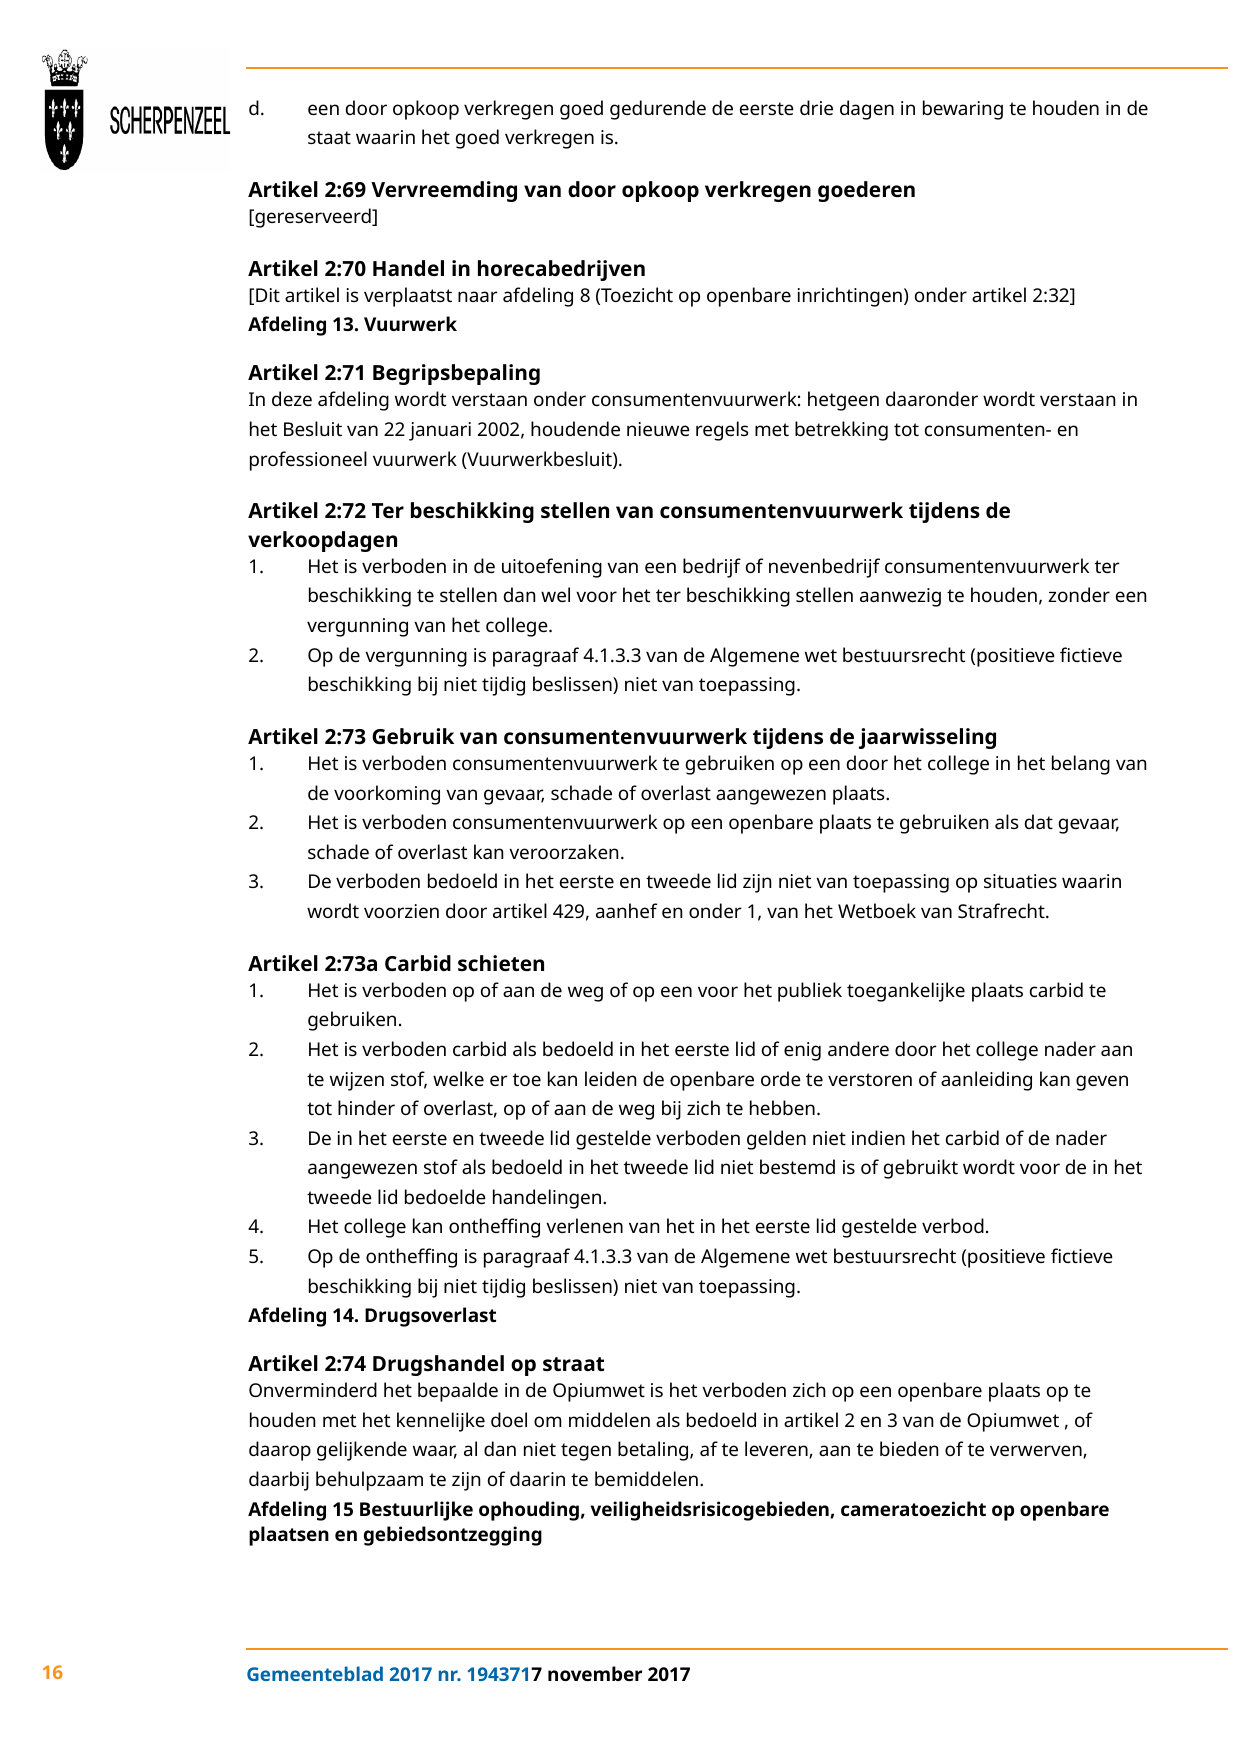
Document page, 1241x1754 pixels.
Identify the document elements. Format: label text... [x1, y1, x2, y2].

list Het college kan ontheffing verlenen van het in het eerste lid gestelde verbod. [248, 1214, 1152, 1239]
text Artikel 2:69 Vervreemding van door opkoop verkregen goederen [248, 175, 1152, 203]
text Artikel 2:72 Ter beschikking stellen van consumentenvuurwerk tijdens de verkoopdagen [248, 496, 1152, 553]
list Het is verboden carbid als bedoeld in het eerste lid of enig andere door het college nader aan te wijzen stof, welke er toe kan leiden de openbare orde te verstoren of aanleiding kan geven tot hinder of overlast, op of aan de weg bij zich te hebben. [248, 1036, 1152, 1121]
list Het is verboden in de uitoefening van een bedrijf of nevenbedrijf consumentenvuurwerk ter beschikking te stellen dan wel voor het ter beschikking stellen aanwezig te houden, zonder een vergunning van het college. [248, 553, 1152, 638]
text Artikel 2:74 Drugshandel op straat [248, 1349, 1152, 1377]
list De in het eerste en tweede lid gestelde verboden gelden niet indien het carbid of de nader aangewezen stof als bedoeld in het tweede lid niet bestemd is of gebruikt wordt voor de in het tweede lid bedoelde handelingen. [248, 1125, 1152, 1210]
list Het is verboden consumentenvuurwerk te gebruiken op een door het college in het belang van de voorkoming van gevaar, schade of overlast aangewezen plaats. [248, 750, 1152, 806]
text Artikel 2:70 Handel in horecabedrijven [248, 254, 1152, 282]
list De verboden bedoeld in het eerste en tweede lid zijn niet van toepassing op situaties waarin wordt voorzien door artikel 429, aanhef en onder 1, van het Wetboek van Strafrecht. [248, 869, 1152, 924]
text [Dit artikel is verplaatst naar afdeling 8 (Toezicht op openbare inrichtingen) onder artikel 2:32] [248, 282, 1152, 308]
text Artikel 2:73 Gebruik van consumentenvuurwerk tijdens de jaarwisseling [248, 722, 1152, 750]
text Artikel 2:71 Begripsbepaling [248, 358, 1152, 387]
list Op de ontheffing is paragraaf 4.1.3.3 van de Algemene wet bestuursrecht (positieve fictieve beschikking bij niet tijdig beslissen) niet van toepassing. [248, 1243, 1152, 1299]
text Afdeling 14. Drugsoverlast [248, 1302, 1152, 1328]
text Afdeling 15 Bestuurlijke ophouding, veiligheidsrisicogebieden, cameratoezicht op openbare plaatsen en gebiedsontzegging [248, 1496, 1152, 1547]
list Het is verboden consumentenvuurwerk op een openbare plaats te gebruiken als dat gevaar, schade of overlast kan veroorzaken. [248, 809, 1152, 865]
text Onverminderd het bepaalde in de Opiumwet is het verboden zich op een openbare plaats op te houden met het kennelijke doel om middelen als bedoeld in artikel 2 en 3 van de Opiumwet , of daarop gelijkende waar, al dan niet tegen betaling, af te leveren, aan te bieden of te verwerven, daarbij behulpzaam te zijn of daarin te bemiddelen. [248, 1377, 1152, 1492]
list Het is verboden op of aan de weg of op een voor het publiek toegankelijke plaats carbid te gebruiken. [248, 977, 1152, 1032]
text Artikel 2:73a Carbid schieten [248, 949, 1152, 977]
text In deze afdeling wordt verstaan onder consumentenvuurwerk: hetgeen daaronder wordt verstaan in het Besluit van 22 januari 2002, houdende nieuwe regels met betrekking tot consumenten- en professioneel vuurwerk (Vuurwerkbesluit). [248, 387, 1152, 472]
list een door opkoop verkregen goed gedurende de eerste drie dagen in bewaring te houden in de staat waarin het goed verkregen is. [248, 95, 1152, 150]
text [gereserveerd] [248, 203, 1152, 229]
picture [41, 47, 231, 172]
list Op de vergunning is paragraaf 4.1.3.3 van de Algemene wet bestuursrecht (positieve fictieve beschikking bij niet tijdig beslissen) niet van toepassing. [248, 642, 1152, 697]
text Afdeling 13. Vuurwerk [248, 312, 1152, 337]
